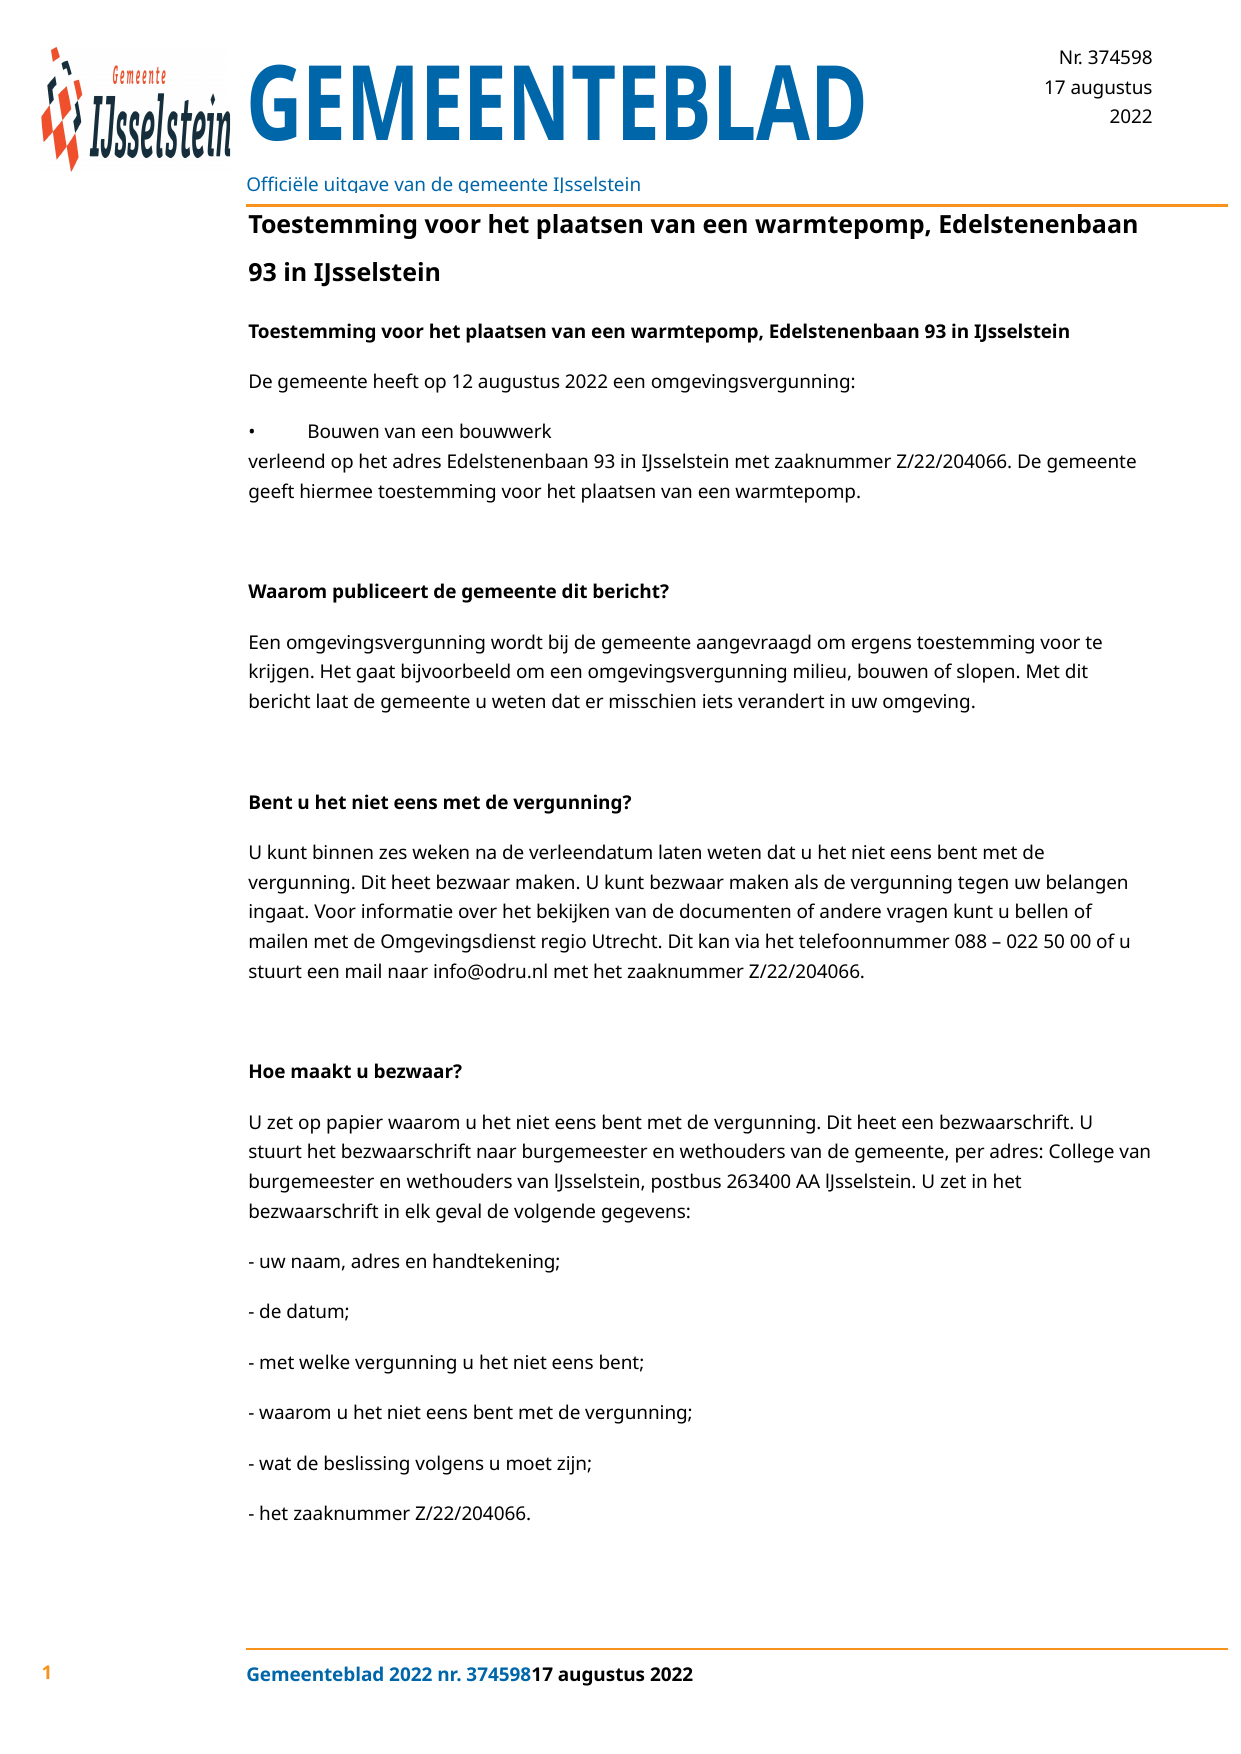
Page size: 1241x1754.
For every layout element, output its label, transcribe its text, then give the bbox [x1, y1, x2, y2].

text Hoe maakt u bezwaar? [248, 1059, 1152, 1084]
text - met welke vergunning u het niet eens bent; [248, 1349, 1152, 1375]
text Waarom publiceert de gemeente dit bericht? [248, 579, 1152, 604]
text verleend op het adres Edelstenenbaan 93 in IJsselstein met zaaknummer Z/22/204066. De gemeente geeft hiermee toestemming voor het plaatsen van een warmtepomp. [248, 448, 1152, 504]
text - uw naam, adres en handtekening; [248, 1248, 1152, 1274]
text U kunt binnen zes weken na de verleendatum laten weten dat u het niet eens bent met de vergunning. Dit heet bezwaar maken. U kunt bezwaar maken als de vergunning tegen uw belangen ingaat. Voor informatie over het bekijken van de documenten of andere vragen kunt u bellen of mailen met de Omgevingsdienst regio Utrecht. Dit kan via het telefoonnummer 088 – 022 50 00 of u stuurt een mail naar info@odru.nl met het zaaknummer Z/22/204066. [248, 839, 1152, 984]
text Toestemming voor het plaatsen van een warmtepomp, Edelstenenbaan 93 in IJsselstein [248, 318, 1152, 344]
text - waarom u het niet eens bent met de vergunning; [248, 1399, 1152, 1425]
text Een omgevingsvergunning wordt bij de gemeente aangevraagd om ergens toestemming voor te krijgen. Het gaat bijvoorbeeld om een omgevingsvergunning milieu, bouwen of slopen. Met dit bericht laat de gemeente u weten dat er misschien iets verandert in uw omgeving. [248, 629, 1152, 714]
picture [41, 47, 231, 172]
text - de datum; [248, 1299, 1152, 1324]
text Toestemming voor het plaatsen van een warmtepomp, Edelstenenbaan 93 in IJsselstein [248, 207, 1152, 288]
text De gemeente heeft op 12 augustus 2022 een omgevingsvergunning: [248, 368, 1152, 394]
text U zet op papier waarom u het niet eens bent met de vergunning. Dit heet een bezwaarschrift. U stuurt het bezwaarschrift naar burgemeester en wethouders van de gemeente, per adres: College van burgemeester en wethouders van lJsselstein, postbus 263400 AA lJsselstein. U zet in het bezwaarschrift in elk geval de volgende gegevens: [248, 1109, 1152, 1224]
list Bouwen van een bouwwerk [248, 419, 1152, 444]
text Bent u het niet eens met de vergunning? [248, 789, 1152, 815]
text - wat de beslissing volgens u moet zijn; [248, 1450, 1152, 1476]
text - het zaaknummer Z/22/204066. [248, 1500, 1152, 1526]
